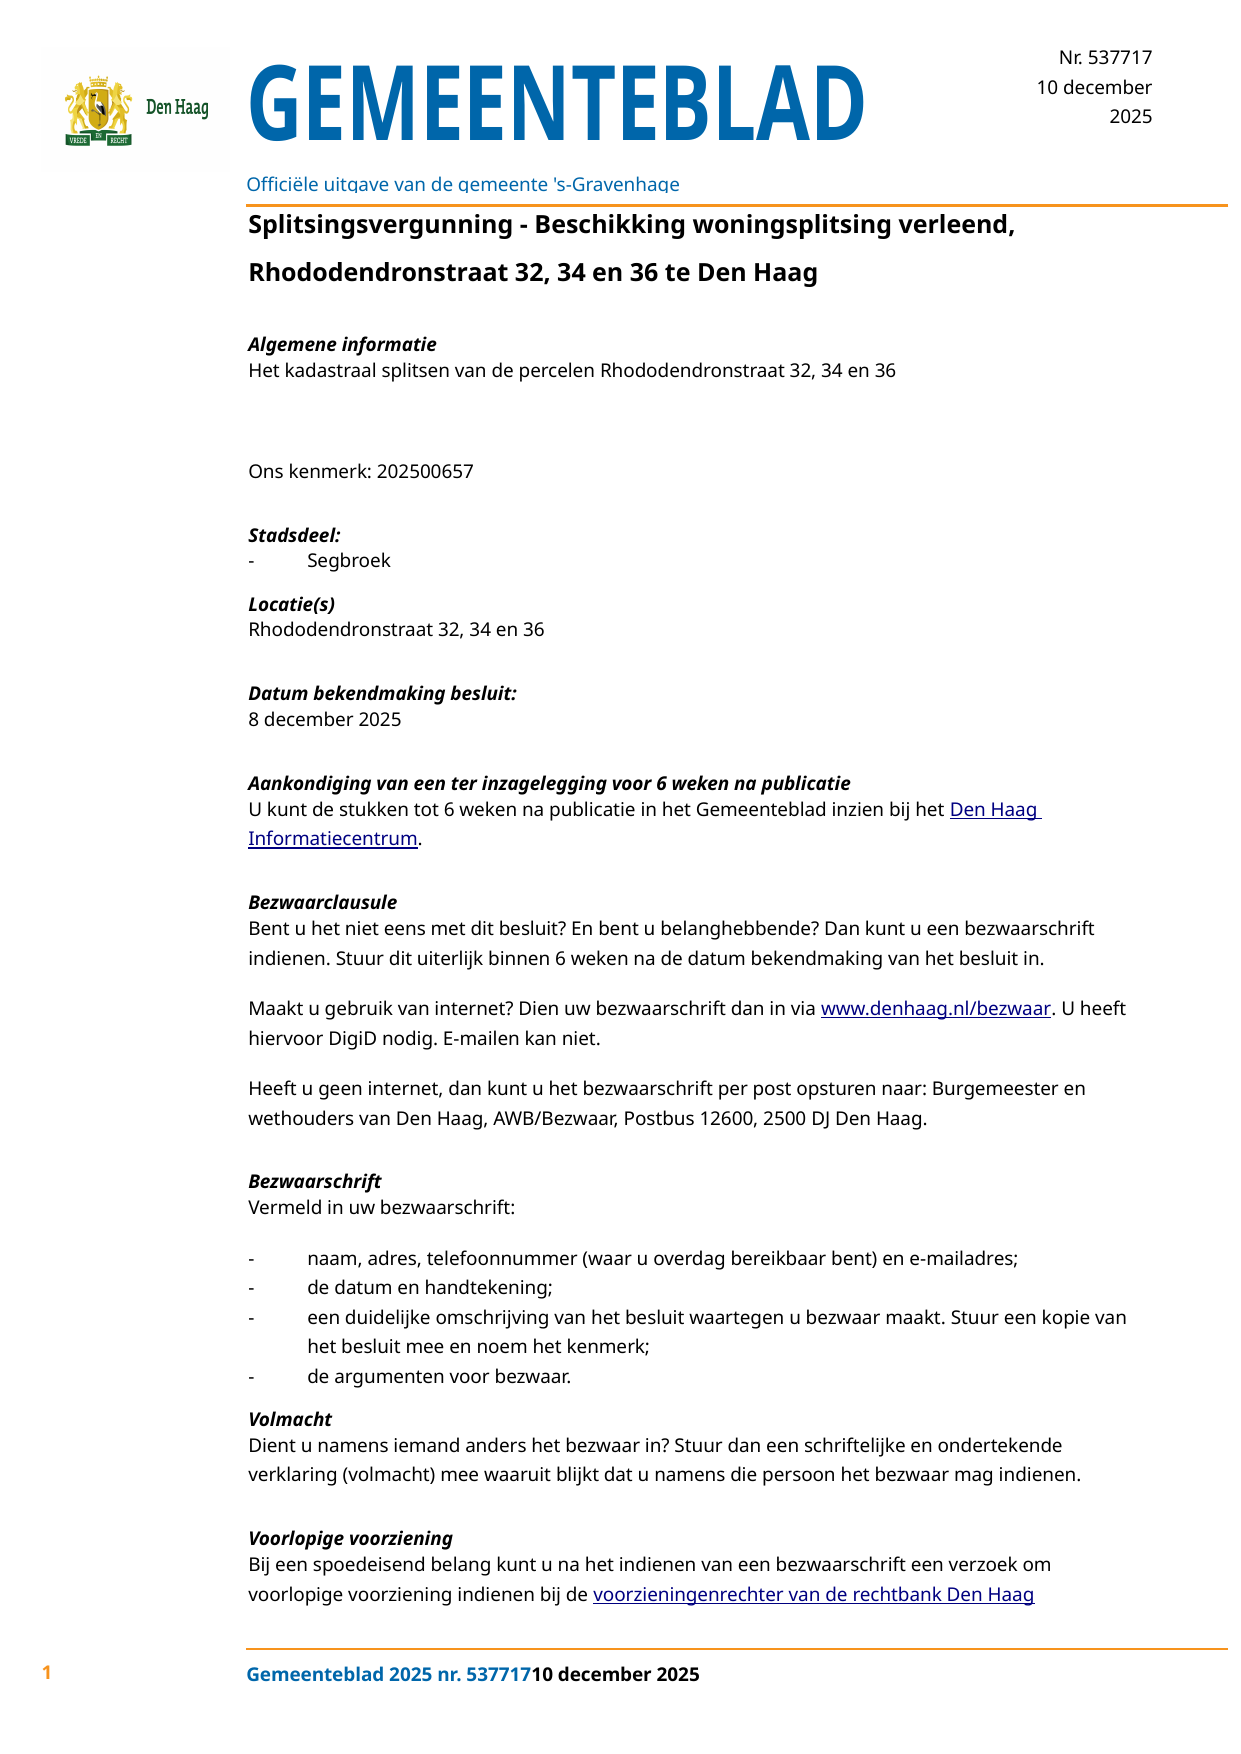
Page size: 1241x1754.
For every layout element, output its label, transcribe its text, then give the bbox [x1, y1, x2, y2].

text Maakt u gebruik van internet? Dien uw bezwaarschrift dan in via www.denhaag.nl/bezwaar. U heeft hiervoor DigiD nodig. E-mailen kan niet. [248, 995, 1152, 1051]
picture [41, 47, 231, 172]
text Bent u het niet eens met dit besluit? En bent u belanghebbende? Dan kunt u een bezwaarschrift indienen. Stuur dit uiterlijk binnen 6 weken na de datum bekendmaking van het besluit in. [248, 915, 1152, 971]
text Bezwaarclausule [248, 889, 1152, 915]
text Dient u namens iemand anders het bezwaar in? Stuur dan een schriftelijke en ondertekende verklaring (volmacht) mee waaruit blijkt dat u namens die persoon het bezwaar mag indienen. [248, 1432, 1152, 1487]
text Locatie(s) [248, 591, 1152, 617]
text Heeft u geen internet, dan kunt u het bezwaarschrift per post opsturen naar: Burgemeester en wethouders van Den Haag, AWB/Bezwaar, Postbus 12600, 2500 DJ Den Haag. [248, 1075, 1152, 1131]
text 8 december 2025 [248, 706, 1152, 732]
list een duidelijke omschrijving van het besluit waartegen u bezwaar maakt. Stuur een kopie van het besluit mee en noem het kenmerk; [248, 1304, 1152, 1359]
text Aankondiging van een ter inzagelegging voor 6 weken na publicatie [248, 770, 1152, 796]
text Algemene informatie [248, 331, 1152, 357]
text U kunt de stukken tot 6 weken na publicatie in het Gemeenteblad inzien bij het Den Haag Informatiecentrum. [248, 796, 1152, 851]
text Stadsdeel: [248, 522, 1152, 548]
text Vermeld in uw bezwaarschrift: [248, 1194, 1152, 1220]
text Datum bekendmaking besluit: [248, 681, 1152, 706]
text Bij een spoedeisend belang kunt u na het indienen van een bezwaarschrift een verzoek om voorlopige voorziening indienen bij de voorzieningenrechter van de rechtbank Den Haag [248, 1551, 1152, 1607]
text Het kadastraal splitsen van de percelen Rhododendronstraat 32, 34 en 36 [248, 357, 1152, 383]
list de datum en handtekening; [248, 1274, 1152, 1300]
list Segbroek [248, 548, 1152, 573]
list naam, adres, telefoonnummer (waar u overdag bereikbaar bent) en e-mailadres; [248, 1245, 1152, 1271]
text Bezwaarschrift [248, 1169, 1152, 1194]
text Ons kenmerk: 202500657 [248, 458, 1152, 484]
text Splitsingsvergunning - Beschikking woningsplitsing verleend, Rhododendronstraat 32, 34 en 36 te Den Haag [248, 207, 1152, 288]
text Rhododendronstraat 32, 34 en 36 [248, 617, 1152, 642]
list de argumenten voor bezwaar. [248, 1363, 1152, 1389]
text Voorlopige voorziening [248, 1526, 1152, 1551]
text Volmacht [248, 1406, 1152, 1432]
